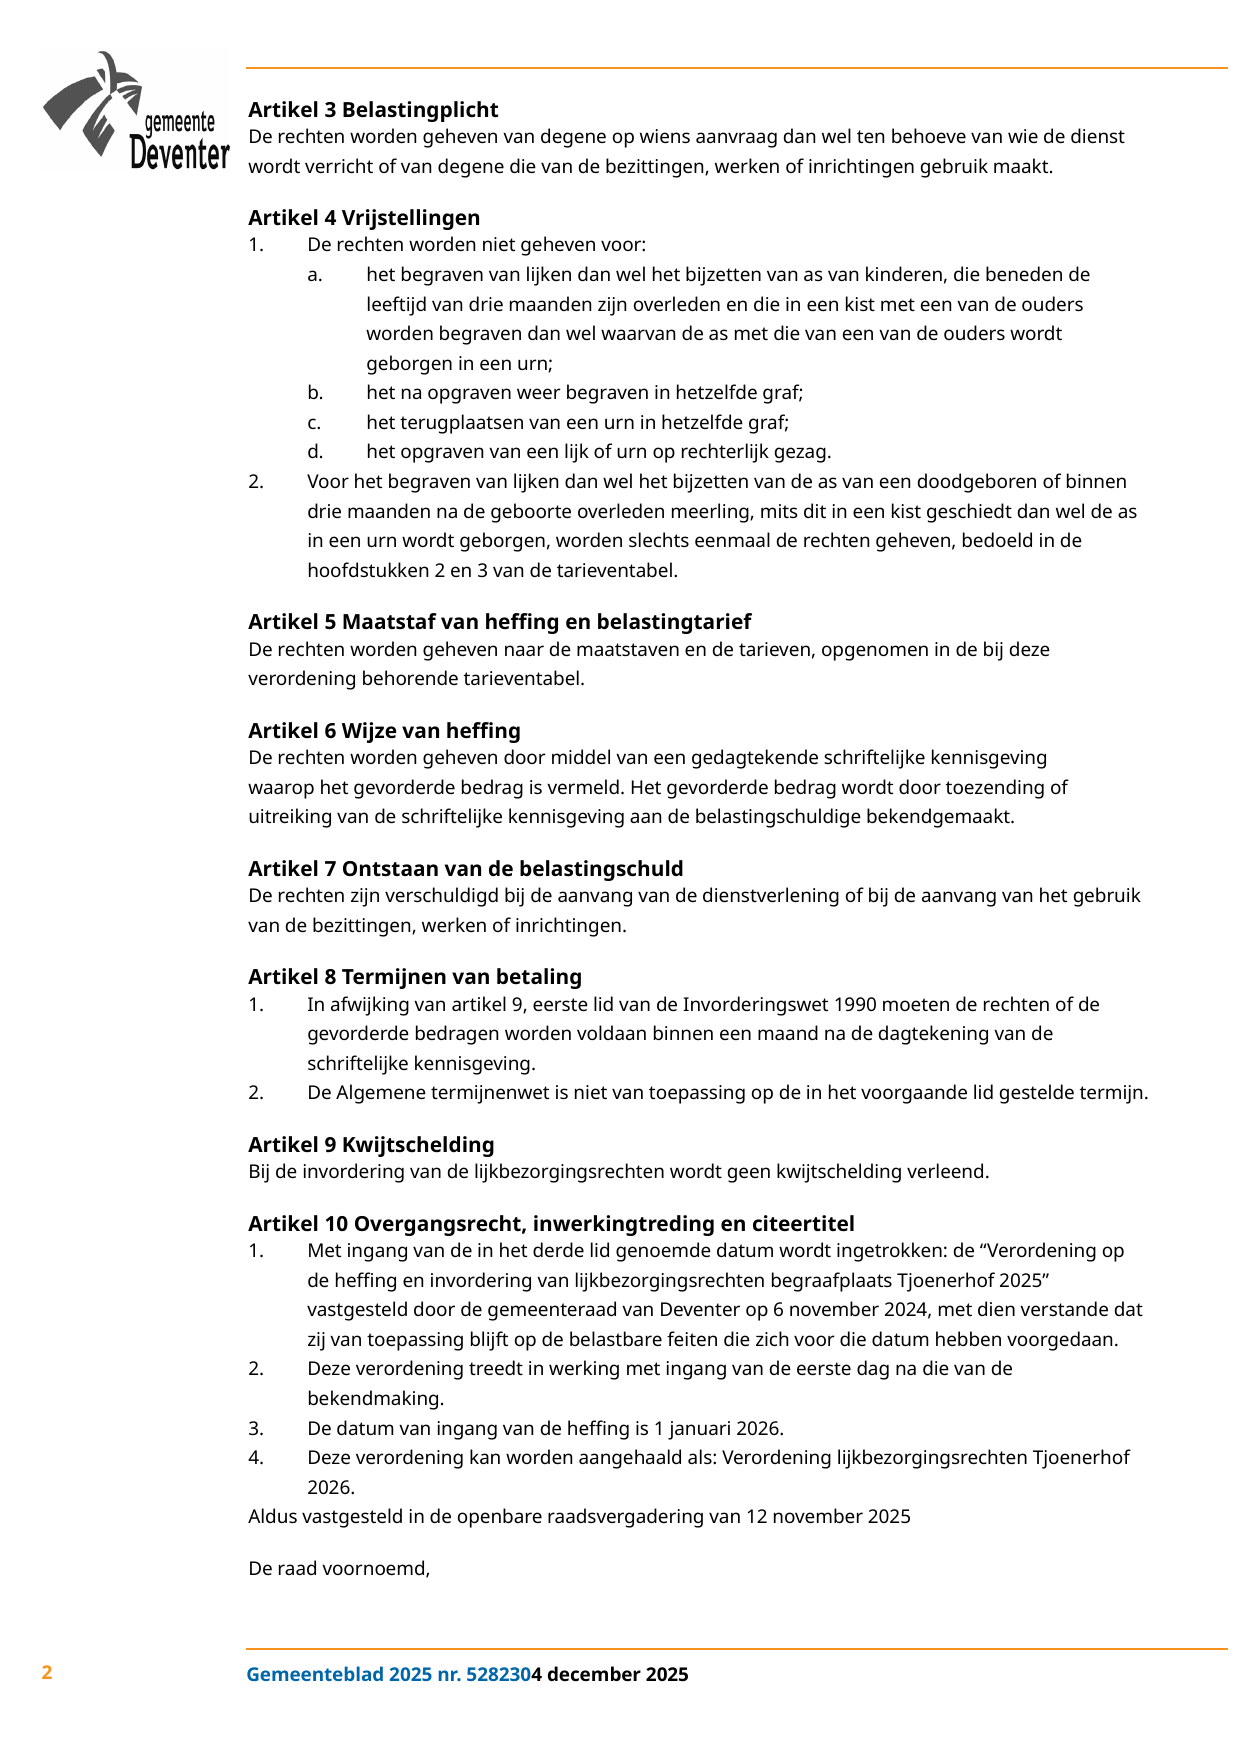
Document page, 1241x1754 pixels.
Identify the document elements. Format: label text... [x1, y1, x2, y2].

text Artikel 6 Wijze van heffing [248, 716, 1152, 744]
list het na opgraven weer begraven in hetzelfde graf; [307, 379, 1152, 405]
list De datum van ingang van de heffing is 1 januari 2026. [248, 1415, 1152, 1441]
picture [41, 47, 231, 172]
text Artikel 3 Belastingplicht [248, 95, 1152, 123]
list Deze verordening kan worden aangehaald als: Verordening lijkbezorgingsrechten Tjoenerhof 2026. [248, 1444, 1152, 1500]
text De rechten worden geheven van degene op wiens aanvraag dan wel ten behoeve van wie de dienst wordt verricht of van degene die van de bezittingen, werken of inrichtingen gebruik maakt. [248, 123, 1152, 178]
list Met ingang van de in het derde lid genoemde datum wordt ingetrokken: de “Verordening op de heffing en invordering van lijkbezorgingsrechten begraafplaats Tjoenerhof 2025” vastgesteld door de gemeenteraad van Deventer op 6 november 2024, met dien verstande dat zij van toepassing blijft op de belastbare feiten die zich voor die datum hebben voorgedaan. [248, 1237, 1152, 1352]
list het opgraven van een lijk of urn op rechterlijk gezag. [307, 439, 1152, 464]
list De Algemene termijnenwet is niet van toepassing op de in het voorgaande lid gestelde termijn. [248, 1079, 1152, 1105]
list In afwijking van artikel 9, eerste lid van de Invorderingswet 1990 moeten de rechten of de gevorderde bedragen worden voldaan binnen een maand na de dagtekening van de schriftelijke kennisgeving. [248, 991, 1152, 1076]
text Artikel 8 Termijnen van betaling [248, 962, 1152, 991]
list Deze verordening treedt in werking met ingang van de eerste dag na die van de bekendmaking. [248, 1356, 1152, 1411]
text De raad voornoemd, [248, 1555, 1152, 1581]
text Artikel 5 Maatstaf van heffing en belastingtarief [248, 607, 1152, 636]
text De rechten zijn verschuldigd bij de aanvang van de dienstverlening of bij de aanvang van het gebruik van de bezittingen, werken of inrichtingen. [248, 882, 1152, 938]
list het begraven van lijken dan wel het bijzetten van as van kinderen, die beneden de leeftijd van drie maanden zijn overleden en die in een kist met een van de ouders worden begraven dan wel waarvan de as met die van een van de ouders wordt geborgen in een urn; [307, 261, 1152, 376]
list het terugplaatsen van een urn in hetzelfde graf; [307, 409, 1152, 435]
text Bij de invordering van de lijkbezorgingsrechten wordt geen kwijtschelding verleend. [248, 1158, 1152, 1184]
text Artikel 4 Vrijstellingen [248, 203, 1152, 232]
list Voor het begraven van lijken dan wel het bijzetten van de as van een doodgeboren of binnen drie maanden na de geboorte overleden meerling, mits dit in een kist geschiedt dan wel de as in een urn wordt geborgen, worden slechts eenmaal de rechten geheven, bedoeld in de hoofdstukken 2 en 3 van de tarieventabel. [248, 468, 1152, 583]
text De rechten worden geheven door middel van een gedagtekende schriftelijke kennisgeving [248, 744, 1152, 770]
list De rechten worden niet geheven voor: [248, 232, 1152, 257]
text Artikel 10 Overgangsrecht, inwerkingtreding en citeertitel [248, 1209, 1152, 1237]
text Artikel 7 Ontstaan van de belastingschuld [248, 854, 1152, 882]
text De rechten worden geheven naar de maatstaven en de tarieven, opgenomen in de bij deze verordening behorende tarieventabel. [248, 636, 1152, 691]
text waarop het gevorderde bedrag is vermeld. Het gevorderde bedrag wordt door toezending of uitreiking van de schriftelijke kennisgeving aan de belastingschuldige bekendgemaakt. [248, 774, 1152, 829]
text Aldus vastgesteld in de openbare raadsvergadering van 12 november 2025 [248, 1503, 1152, 1529]
text Artikel 9 Kwijtschelding [248, 1130, 1152, 1158]
